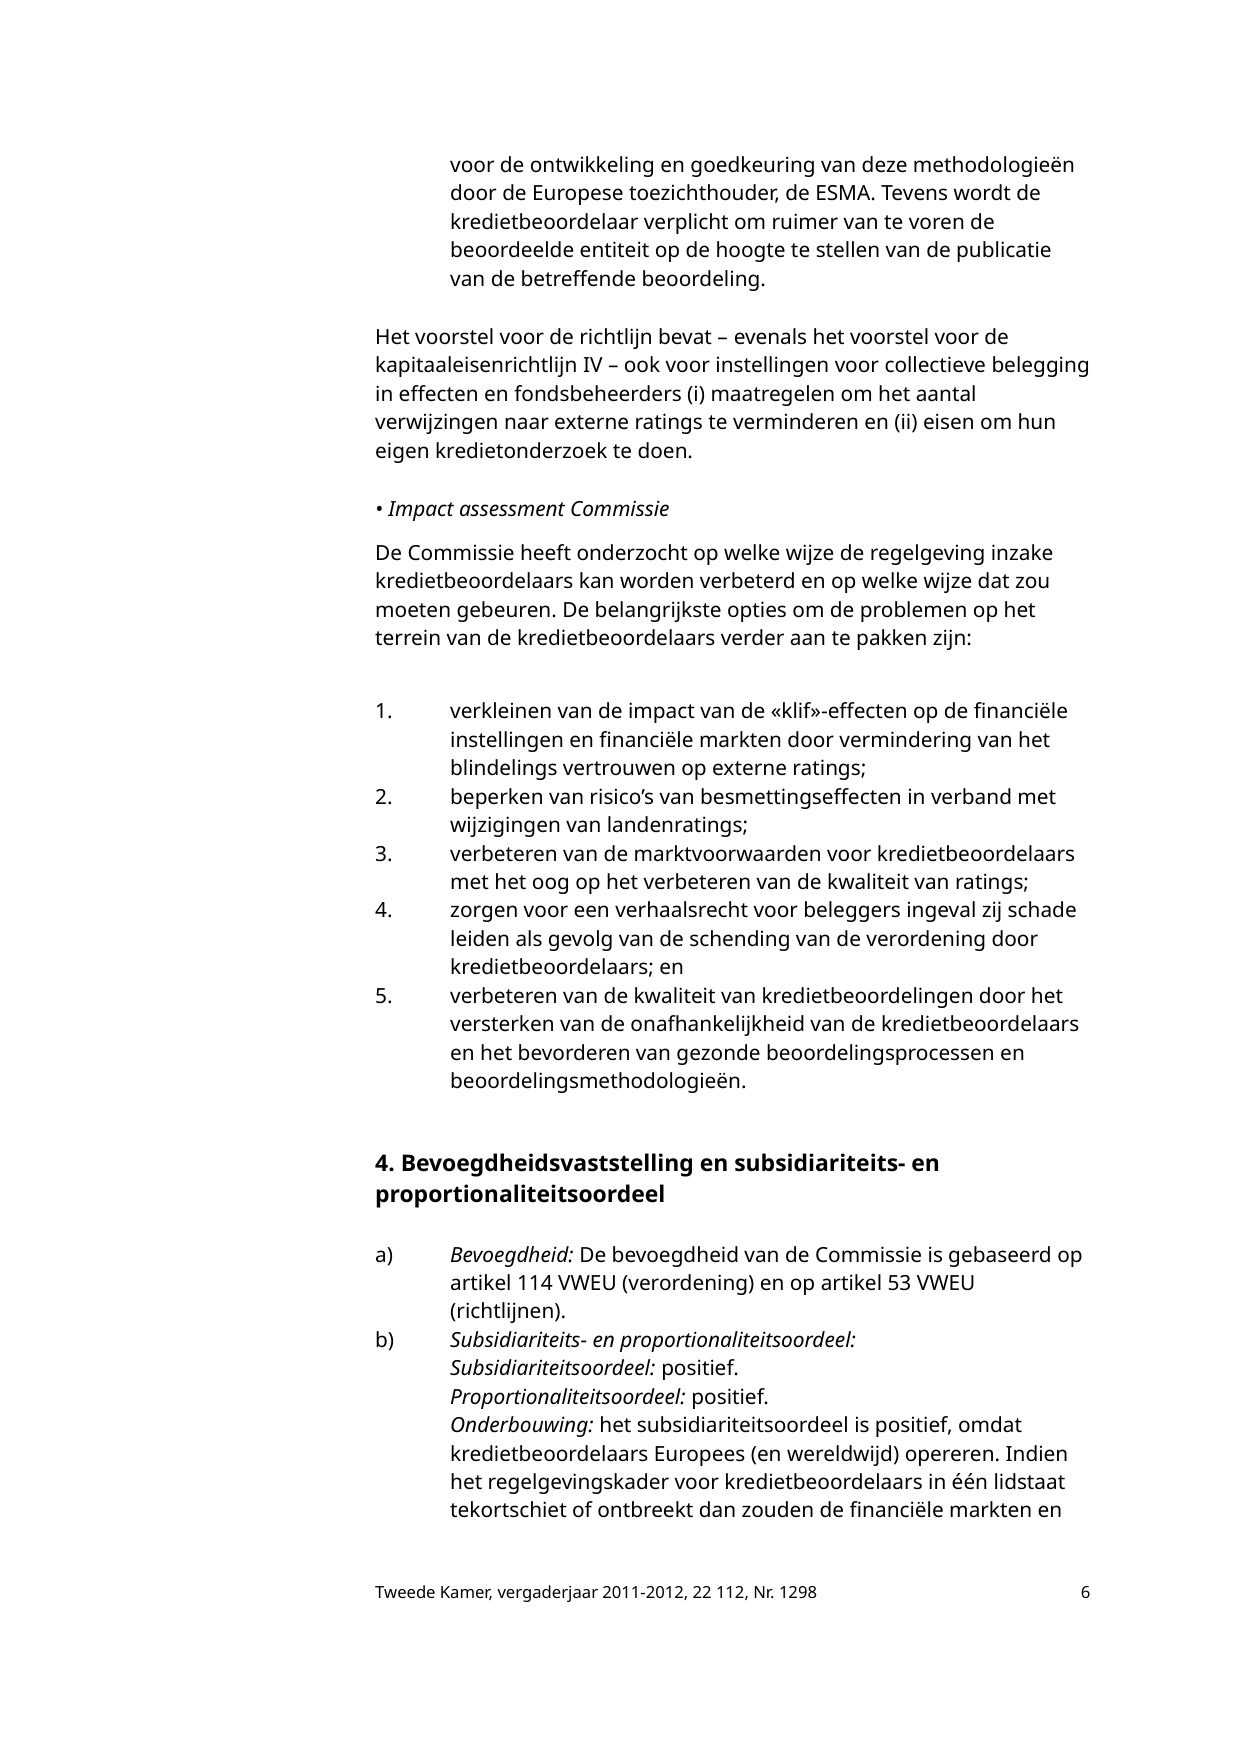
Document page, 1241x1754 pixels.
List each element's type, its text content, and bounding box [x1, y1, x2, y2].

subtitle 4. Bevoegdheidsvaststelling en subsidiariteits- en proportionaliteitsoordeel [375, 1147, 1090, 1210]
list beperken van risico’s van besmettingseffecten in verband met wijzigingen van landenratings; [375, 782, 1090, 839]
list Proportionaliteitsoordeel: positief. [375, 1382, 1090, 1410]
list Bevoegdheid: De bevoegdheid van de Commissie is gebaseerd op artikel 114 VWEU (verordening) en op artikel 53 VWEU (richtlijnen). [375, 1240, 1090, 1325]
list zorgen voor een verhaalsrecht voor beleggers ingeval zij schade leiden als gevolg van de schending van de verordening door kredietbeoordelaars; en [375, 896, 1090, 981]
list Onderbouwing: het subsidiariteitsoordeel is positief, omdat kredietbeoordelaars Europees (en wereldwijd) opereren. Indien het regelgevingskader voor kredietbeoordelaars in één lidstaat tekortschiet of ontbreekt dan zouden de financiële markten en [375, 1410, 1090, 1524]
list verkleinen van de impact van de «klif»-effecten op de financiële instellingen en financiële markten door vermindering van het blindelings vertrouwen op externe ratings; [375, 697, 1090, 782]
text • Impact assessment Commissie [375, 494, 1090, 523]
list verbeteren van de marktvoorwaarden voor kredietbeoordelaars met het oog op het verbeteren van de kwaliteit van ratings; [375, 839, 1090, 896]
list Subsidiariteitsoordeel: positief. [375, 1353, 1090, 1382]
list Subsidiariteits- en proportionaliteitsoordeel: [375, 1325, 1090, 1353]
text De Commissie heeft onderzocht op welke wijze de regelgeving inzake kredietbeoordelaars kan worden verbeterd en op welke wijze dat zou moeten gebeuren. De belangrijkste opties om de problemen op het terrein van de kredietbeoordelaars verder aan te pakken zijn: [375, 538, 1090, 652]
text Het voorstel voor de richtlijn bevat – evenals het voorstel voor de kapitaaleisenrichtlijn IV – ook voor instellingen voor collectieve belegging in effecten en fondsbeheerders (i) maatregelen om het aantal verwijzingen naar externe ratings te verminderen en (ii) eisen om hun eigen kredietonderzoek te doen. [375, 322, 1090, 464]
list voor de ontwikkeling en goedkeuring van deze methodologieën door de Europese toezichthouder, de ESMA. Tevens wordt de kredietbeoordelaar verplicht om ruimer van te voren de beoordeelde entiteit op de hoogte te stellen van de publicatie van de betreffende beoordeling. [375, 150, 1090, 292]
list verbeteren van de kwaliteit van kredietbeoordelingen door het versterken van de onafhankelijkheid van de kredietbeoordelaars en het bevorderen van gezonde beoordelingsprocessen en beoordelingsmethodologieën. [375, 981, 1090, 1095]
